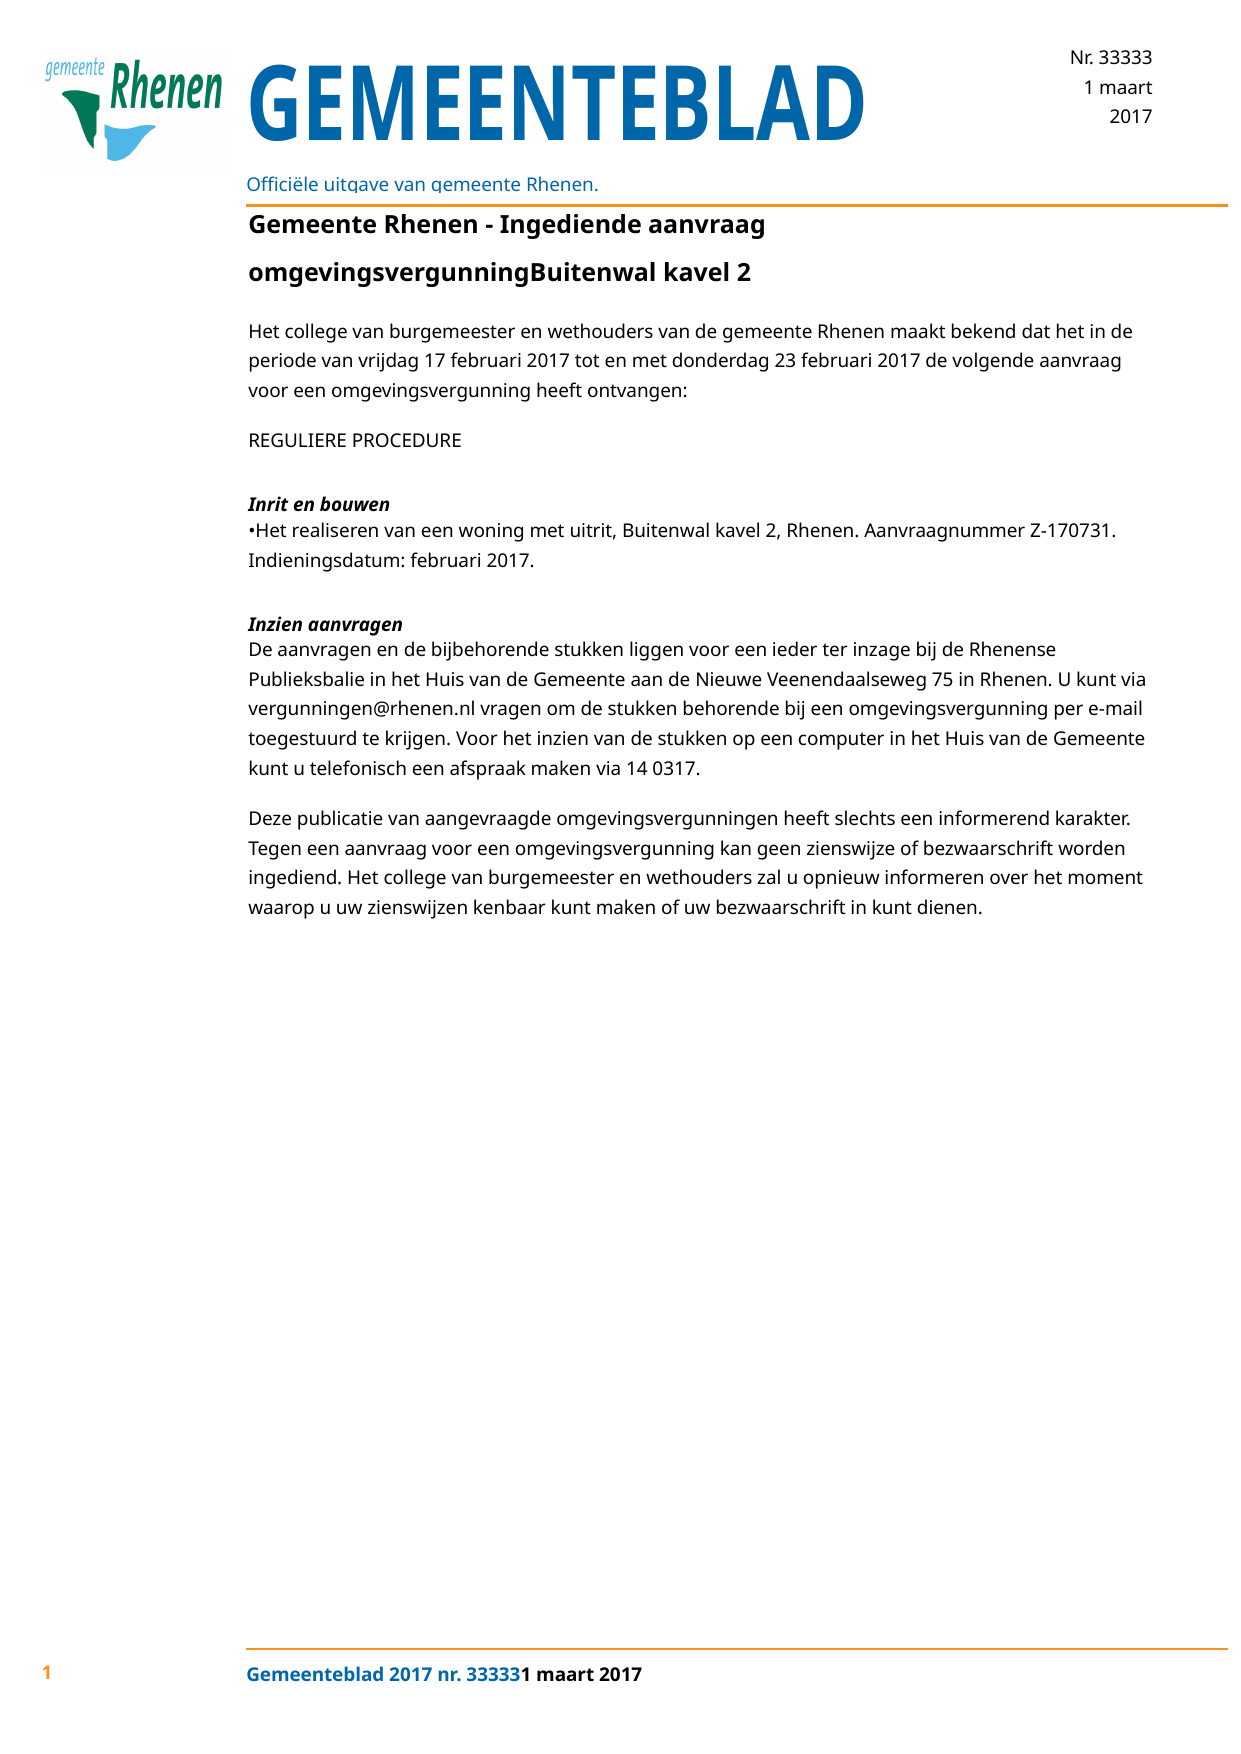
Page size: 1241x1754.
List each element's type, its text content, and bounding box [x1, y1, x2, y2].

text Inrit en bouwen [248, 491, 1152, 517]
text Gemeente Rhenen - Ingediende aanvraag omgevingsvergunningBuitenwal kavel 2 [248, 207, 1152, 288]
text De aanvragen en de bijbehorende stukken liggen voor een ieder ter inzage bij de Rhenense Publieksbalie in het Huis van de Gemeente aan de Nieuwe Veenendaalseweg 75 in Rhenen. U kunt via vergunningen@rhenen.nl vragen om de stukken behorende bij een omgevingsvergunning per e-mail toegestuurd te krijgen. Voor het inzien van de stukken op een computer in het Huis van de Gemeente kunt u telefonisch een afspraak maken via 14 0317. [248, 636, 1152, 781]
picture [41, 47, 231, 172]
text Inzien aanvragen [248, 611, 1152, 636]
text •Het realiseren van een woning met uitrit, Buitenwal kavel 2, Rhenen. Aanvraagnummer Z-170731. Indieningsdatum: februari 2017. [248, 517, 1152, 572]
text Deze publicatie van aangevraagde omgevingsvergunningen heeft slechts een informerend karakter. Tegen een aanvraag voor een omgevingsvergunning kan geen zienswijze of bezwaarschrift worden ingediend. Het college van burgemeester en wethouders zal u opnieuw informeren over het moment waarop u uw zienswijzen kenbaar kunt maken of uw bezwaarschrift in kunt dienen. [248, 805, 1152, 920]
text Het college van burgemeester en wethouders van de gemeente Rhenen maakt bekend dat het in de periode van vrijdag 17 februari 2017 tot en met donderdag 23 februari 2017 de volgende aanvraag voor een omgevingsvergunning heeft ontvangen: [248, 318, 1152, 403]
text REGULIERE PROCEDURE [248, 427, 1152, 453]
